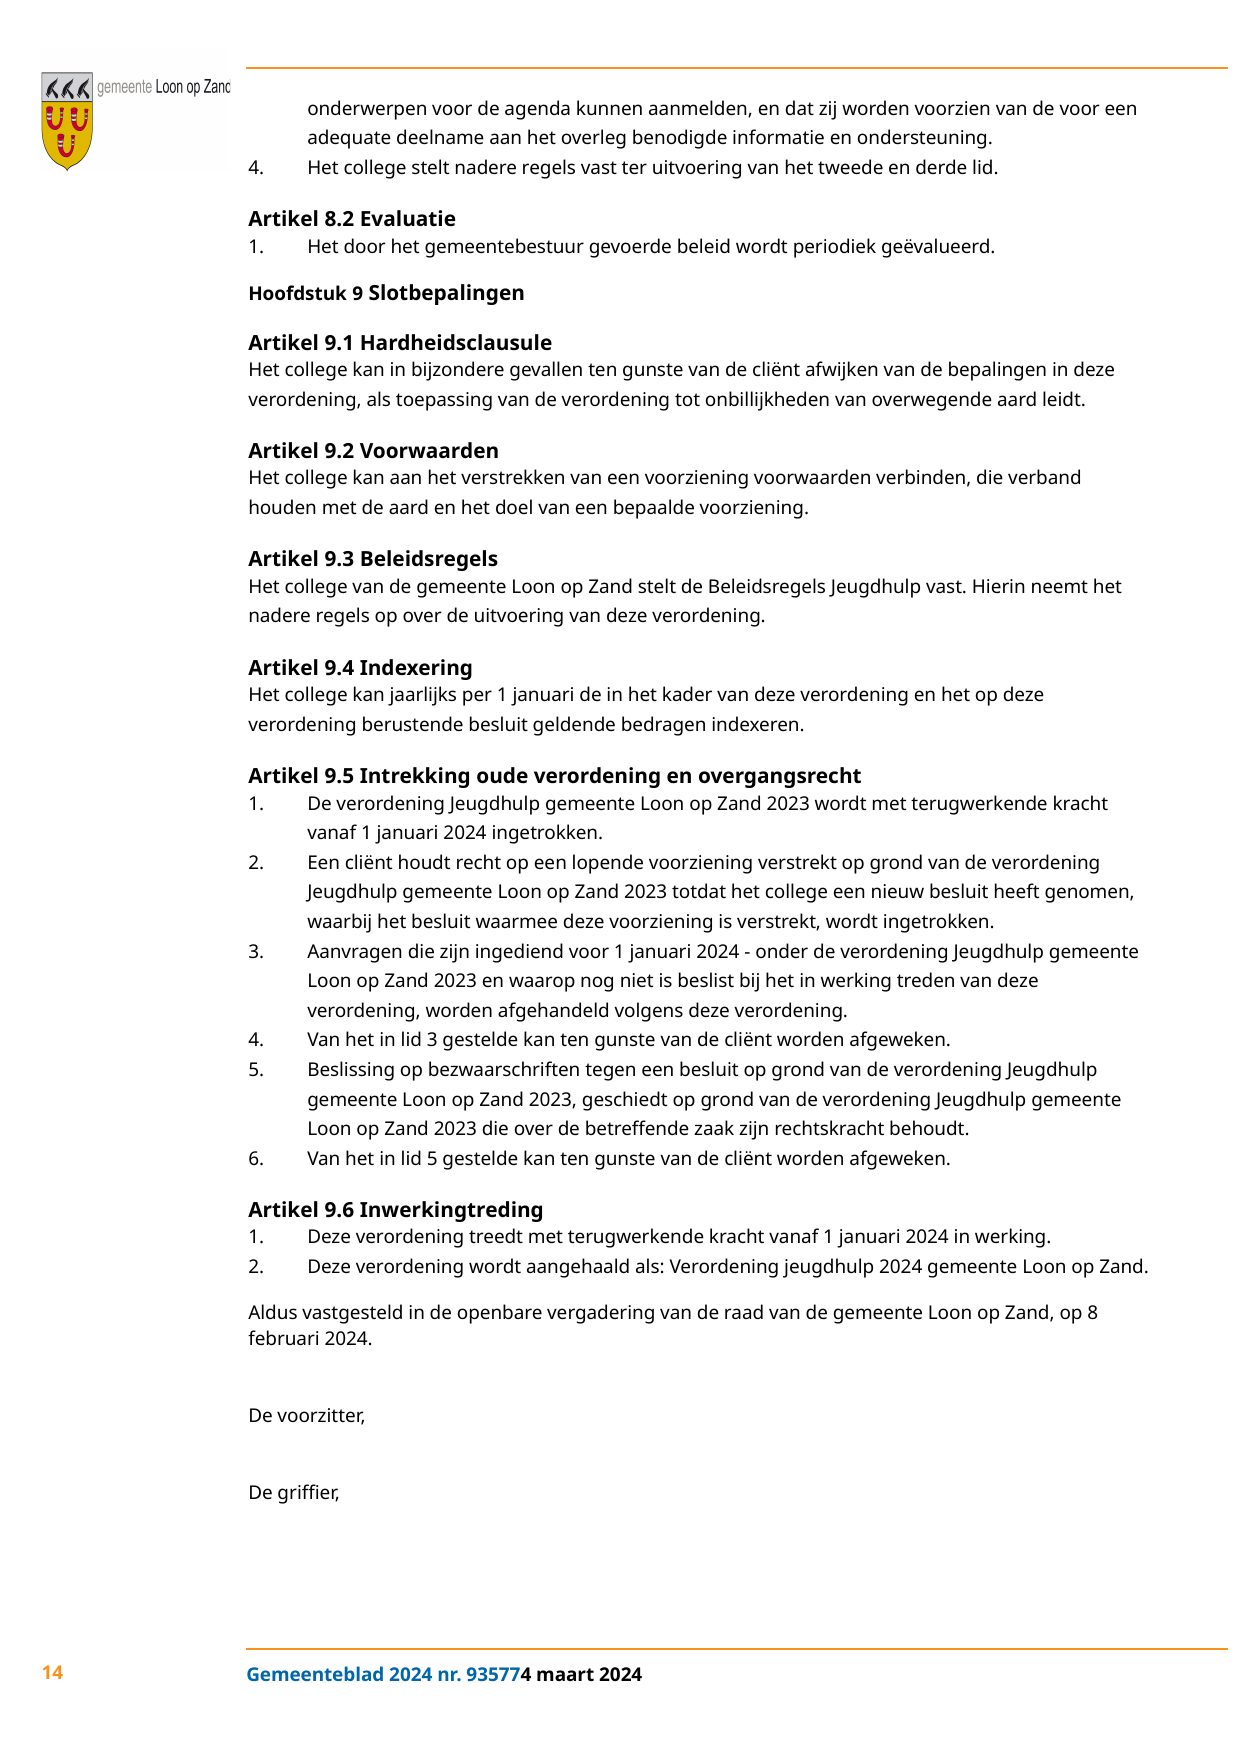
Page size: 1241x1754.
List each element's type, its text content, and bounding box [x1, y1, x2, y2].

list Aanvragen die zijn ingediend voor 1 januari 2024 - onder de verordening Jeugdhulp gemeente Loon op Zand 2023 en waarop nog niet is beslist bij het in werking treden van deze verordening, worden afgehandeld volgens deze verordening. [248, 938, 1152, 1023]
picture [41, 47, 231, 172]
list De verordening Jeugdhulp gemeente Loon op Zand 2023 wordt met terugwerkende kracht vanaf 1 januari 2024 ingetrokken. [248, 790, 1152, 845]
list Een cliënt houdt recht op een lopende voorziening verstrekt op grond van de verordening Jeugdhulp gemeente Loon op Zand 2023 totdat het college een nieuw besluit heeft genomen, waarbij het besluit waarmee deze voorziening is verstrekt, wordt ingetrokken. [248, 849, 1152, 934]
text Het college kan aan het verstrekken van een voorziening voorwaarden verbinden, die verband houden met de aard en het doel van een bepaalde voorziening. [248, 464, 1152, 520]
list Beslissing op bezwaarschriften tegen een besluit op grond van de verordening Jeugdhulp gemeente Loon op Zand 2023, geschiedt op grond van de verordening Jeugdhulp gemeente Loon op Zand 2023 die over de betreffende zaak zijn rechtskracht behoudt. [248, 1056, 1152, 1141]
list Het college stelt nadere regels vast ter uitvoering van het tweede en derde lid. [248, 154, 1152, 180]
text De griffier, [248, 1479, 1152, 1505]
text Artikel 9.3 Beleidsregels [248, 544, 1152, 573]
text Artikel 9.2 Voorwaarden [248, 436, 1152, 464]
text Aldus vastgesteld in de openbare vergadering van de raad van de gemeente Loon op Zand, op 8 februari 2024. [248, 1299, 1152, 1350]
text Artikel 9.4 Indexering [248, 653, 1152, 681]
text Het college kan in bijzondere gevallen ten gunste van de cliënt afwijken van de bepalingen in deze verordening, als toepassing van de verordening tot onbillijkheden van overwegende aard leidt. [248, 356, 1152, 411]
list Van het in lid 3 gestelde kan ten gunste van de cliënt worden afgeweken. [248, 1027, 1152, 1052]
text Artikel 9.1 Hardheidsclausule [248, 328, 1152, 356]
list onderwerpen voor de agenda kunnen aanmelden, en dat zij worden voorzien van de voor een adequate deelname aan het overleg benodigde informatie en ondersteuning. [248, 95, 1152, 150]
list Het door het gemeentebestuur gevoerde beleid wordt periodiek geëvalueerd. [248, 233, 1152, 258]
list Van het in lid 5 gestelde kan ten gunste van de cliënt worden afgeweken. [248, 1145, 1152, 1171]
text Artikel 9.5 Intrekking oude verordening en overgangsrecht [248, 761, 1152, 790]
text Het college kan jaarlijks per 1 januari de in het kader van deze verordening en het op deze verordening berustende besluit geldende bedragen indexeren. [248, 681, 1152, 737]
text Het college van de gemeente Loon op Zand stelt de Beleidsregels Jeugdhulp vast. Hierin neemt het nadere regels op over de uitvoering van deze verordening. [248, 573, 1152, 628]
text Hoofdstuk 9 Slotbepalingen [248, 278, 1152, 307]
list Deze verordening wordt aangehaald als: Verordening jeugdhulp 2024 gemeente Loon op Zand. [248, 1253, 1152, 1279]
text Artikel 9.6 Inwerkingtreding [248, 1195, 1152, 1224]
list Deze verordening treedt met terugwerkende kracht vanaf 1 januari 2024 in werking. [248, 1224, 1152, 1249]
text Artikel 8.2 Evaluatie [248, 204, 1152, 233]
text De voorzitter, [248, 1402, 1152, 1428]
